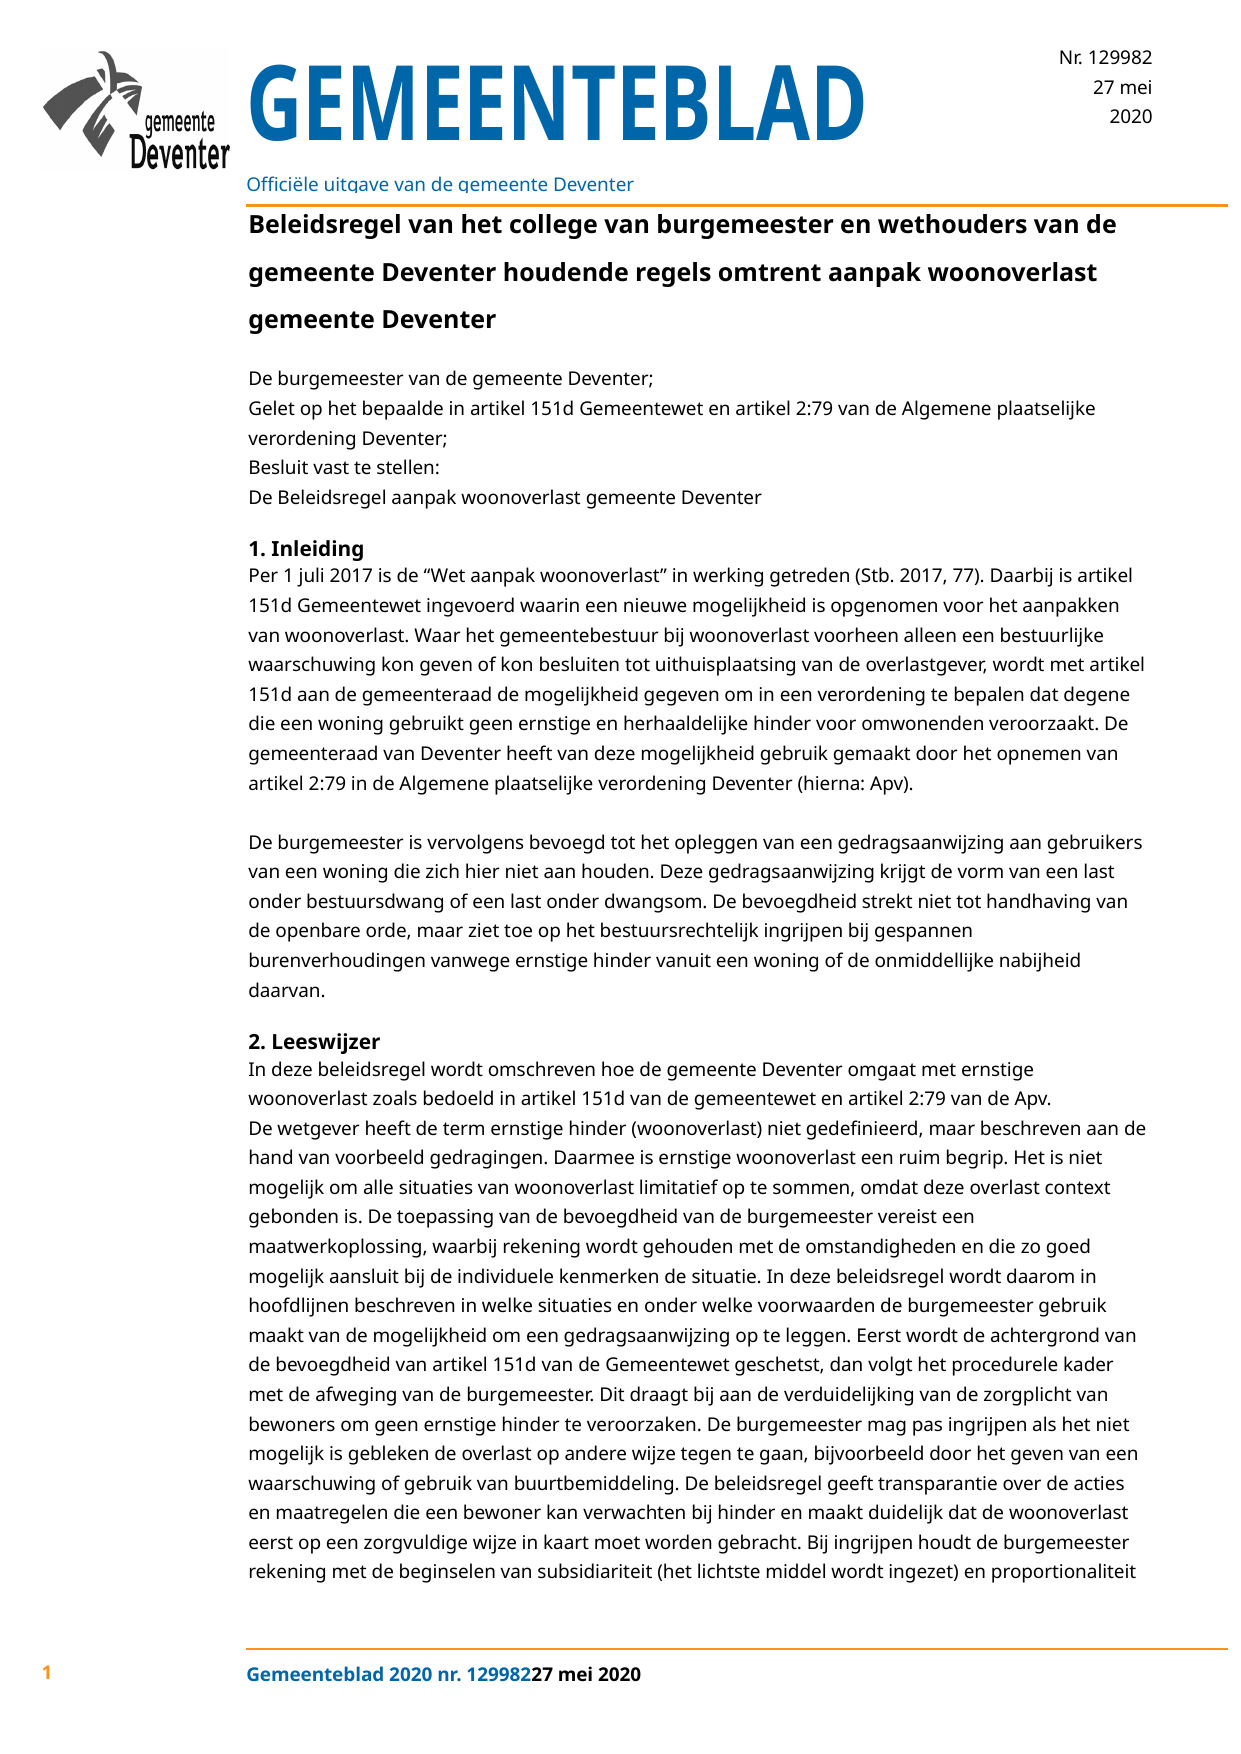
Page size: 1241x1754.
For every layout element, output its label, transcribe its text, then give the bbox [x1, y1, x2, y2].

text In deze beleidsregel wordt omschreven hoe de gemeente Deventer omgaat met ernstige woonoverlast zoals bedoeld in artikel 151d van de gemeentewet en artikel 2:79 van de Apv. [248, 1056, 1152, 1111]
text Gelet op het bepaalde in artikel 151d Gemeentewet en artikel 2:79 van de Algemene plaatselijke verordening Deventer; [248, 395, 1152, 450]
text De wetgever heeft de term ernstige hinder (woonoverlast) niet gedefinieerd, maar beschreven aan de hand van voorbeeld gedragingen. Daarmee is ernstige woonoverlast een ruim begrip. Het is niet mogelijk om alle situaties van woonoverlast limitatief op te sommen, omdat deze overlast context gebonden is. De toepassing van de bevoegdheid van de burgemeester vereist een maatwerkoplossing, waarbij rekening wordt gehouden met de omstandigheden en die zo goed mogelijk aansluit bij de individuele kenmerken de situatie. In deze beleidsregel wordt daarom in hoofdlijnen beschreven in welke situaties en onder welke voorwaarden de burgemeester gebruik maakt van de mogelijkheid om een gedragsaanwijzing op te leggen. Eerst wordt de achtergrond van de bevoegdheid van artikel 151d van de Gemeentewet geschetst, dan volgt het procedurele kader met de afweging van de burgemeester. Dit draagt bij aan de verduidelijking van de zorgplicht van bewoners om geen ernstige hinder te veroorzaken. De burgemeester mag pas ingrijpen als het niet mogelijk is gebleken de overlast op andere wijze tegen te gaan, bijvoorbeeld door het geven van een waarschuwing of gebruik van buurtbemiddeling. De beleidsregel geeft transparantie over de acties en maatregelen die een bewoner kan verwachten bij hinder en maakt duidelijk dat de woonoverlast eerst op een zorgvuldige wijze in kaart moet worden gebracht. Bij ingrijpen houdt de burgemeester rekening met de beginselen van subsidiariteit (het lichtste middel wordt ingezet) en proportionaliteit [248, 1115, 1152, 1584]
text De Beleidsregel aanpak woonoverlast gemeente Deventer [248, 484, 1152, 509]
text De burgemeester is vervolgens bevoegd tot het opleggen van een gedragsaanwijzing aan gebruikers van een woning die zich hier niet aan houden. Deze gedragsaanwijzing krijgt de vorm van een last onder bestuursdwang of een last onder dwangsom. De bevoegdheid strekt niet tot handhaving van de openbare orde, maar ziet toe op het bestuursrechtelijk ingrijpen bij gespannen burenverhoudingen vanwege ernstige hinder vanuit een woning of de onmiddellijke nabijheid daarvan. [248, 829, 1152, 1003]
text Beleidsregel van het college van burgemeester en wethouders van de gemeente Deventer houdende regels omtrent aanpak woonoverlast gemeente Deventer [248, 207, 1152, 336]
text 2. Leeswijzer [248, 1027, 1152, 1056]
text 1. Inleiding [248, 534, 1152, 563]
text De burgemeester van de gemeente Deventer; [248, 366, 1152, 391]
text Besluit vast te stellen: [248, 454, 1152, 480]
picture [41, 47, 231, 172]
text Per 1 juli 2017 is de “Wet aanpak woonoverlast” in werking getreden (Stb. 2017, 77). Daarbij is artikel 151d Gemeentewet ingevoerd waarin een nieuwe mogelijkheid is opgenomen voor het aanpakken van woonoverlast. Waar het gemeentebestuur bij woonoverlast voorheen alleen een bestuurlijke waarschuwing kon geven of kon besluiten tot uithuisplaatsing van de overlastgever, wordt met artikel 151d aan de gemeenteraad de mogelijkheid gegeven om in een verordening te bepalen dat degene die een woning gebruikt geen ernstige en herhaaldelijke hinder voor omwonenden veroorzaakt. De gemeenteraad van Deventer heeft van deze mogelijkheid gebruik gemaakt door het opnemen van artikel 2:79 in de Algemene plaatselijke verordening Deventer (hierna: Apv). [248, 563, 1152, 796]
